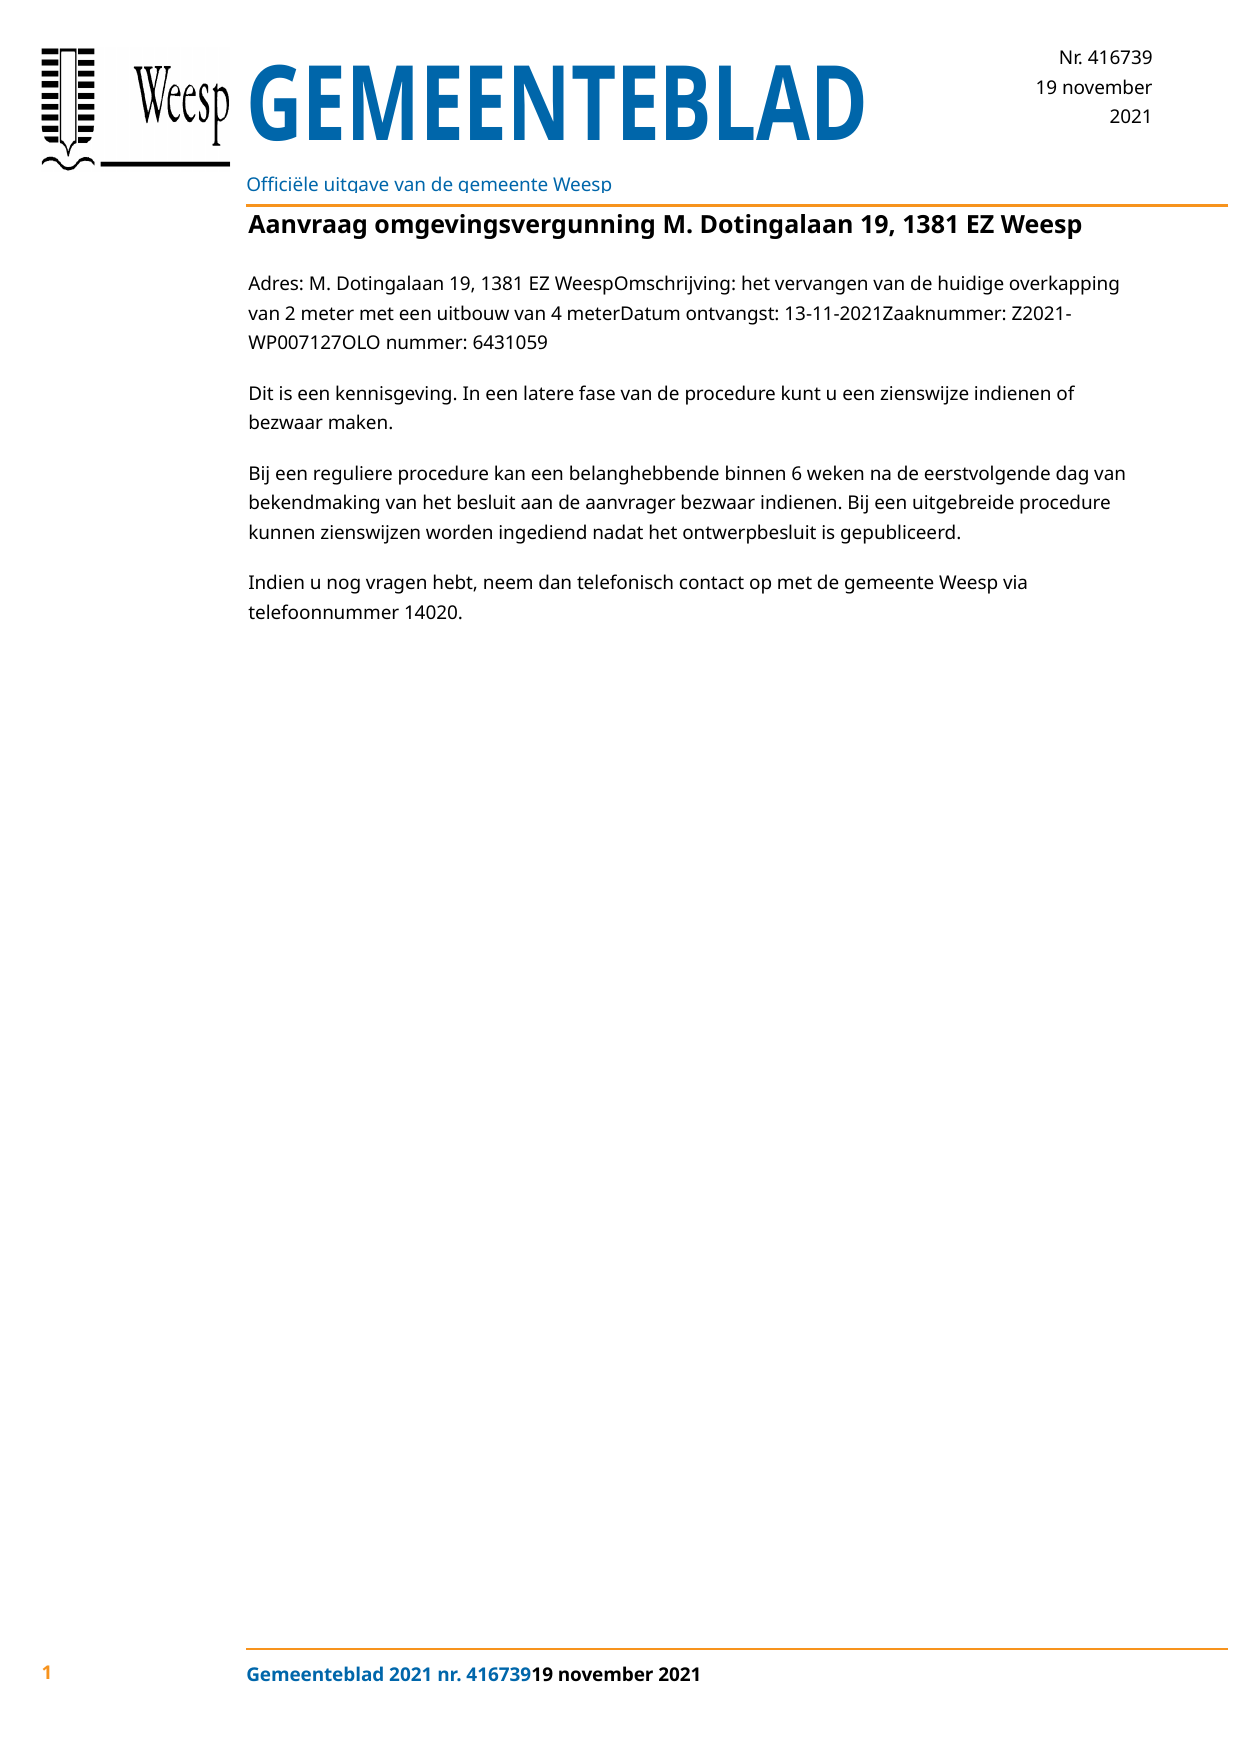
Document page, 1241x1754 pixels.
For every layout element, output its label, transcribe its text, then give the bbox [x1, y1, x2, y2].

text Indien u nog vragen hebt, neem dan telefonisch contact op met de gemeente Weesp via telefoonnummer 14020. [248, 569, 1152, 625]
text Dit is een kennisgeving. In een latere fase van de procedure kunt u een zienswijze indienen of bezwaar maken. [248, 380, 1152, 435]
picture [41, 47, 231, 172]
text Bij een reguliere procedure kan een belanghebbende binnen 6 weken na de eerstvolgende dag van bekendmaking van het besluit aan de aanvrager bezwaar indienen. Bij een uitgebreide procedure kunnen zienswijzen worden ingediend nadat het ontwerpbesluit is gepubliceerd. [248, 460, 1152, 545]
text Aanvraag omgevingsvergunning M. Dotingalaan 19, 1381 EZ Weesp [248, 207, 1152, 241]
text Adres: M. Dotingalaan 19, 1381 EZ WeespOmschrijving: het vervangen van de huidige overkapping van 2 meter met een uitbouw van 4 meterDatum ontvangst: 13-11-2021Zaaknummer: Z2021-WP007127OLO nummer: 6431059 [248, 270, 1152, 355]
